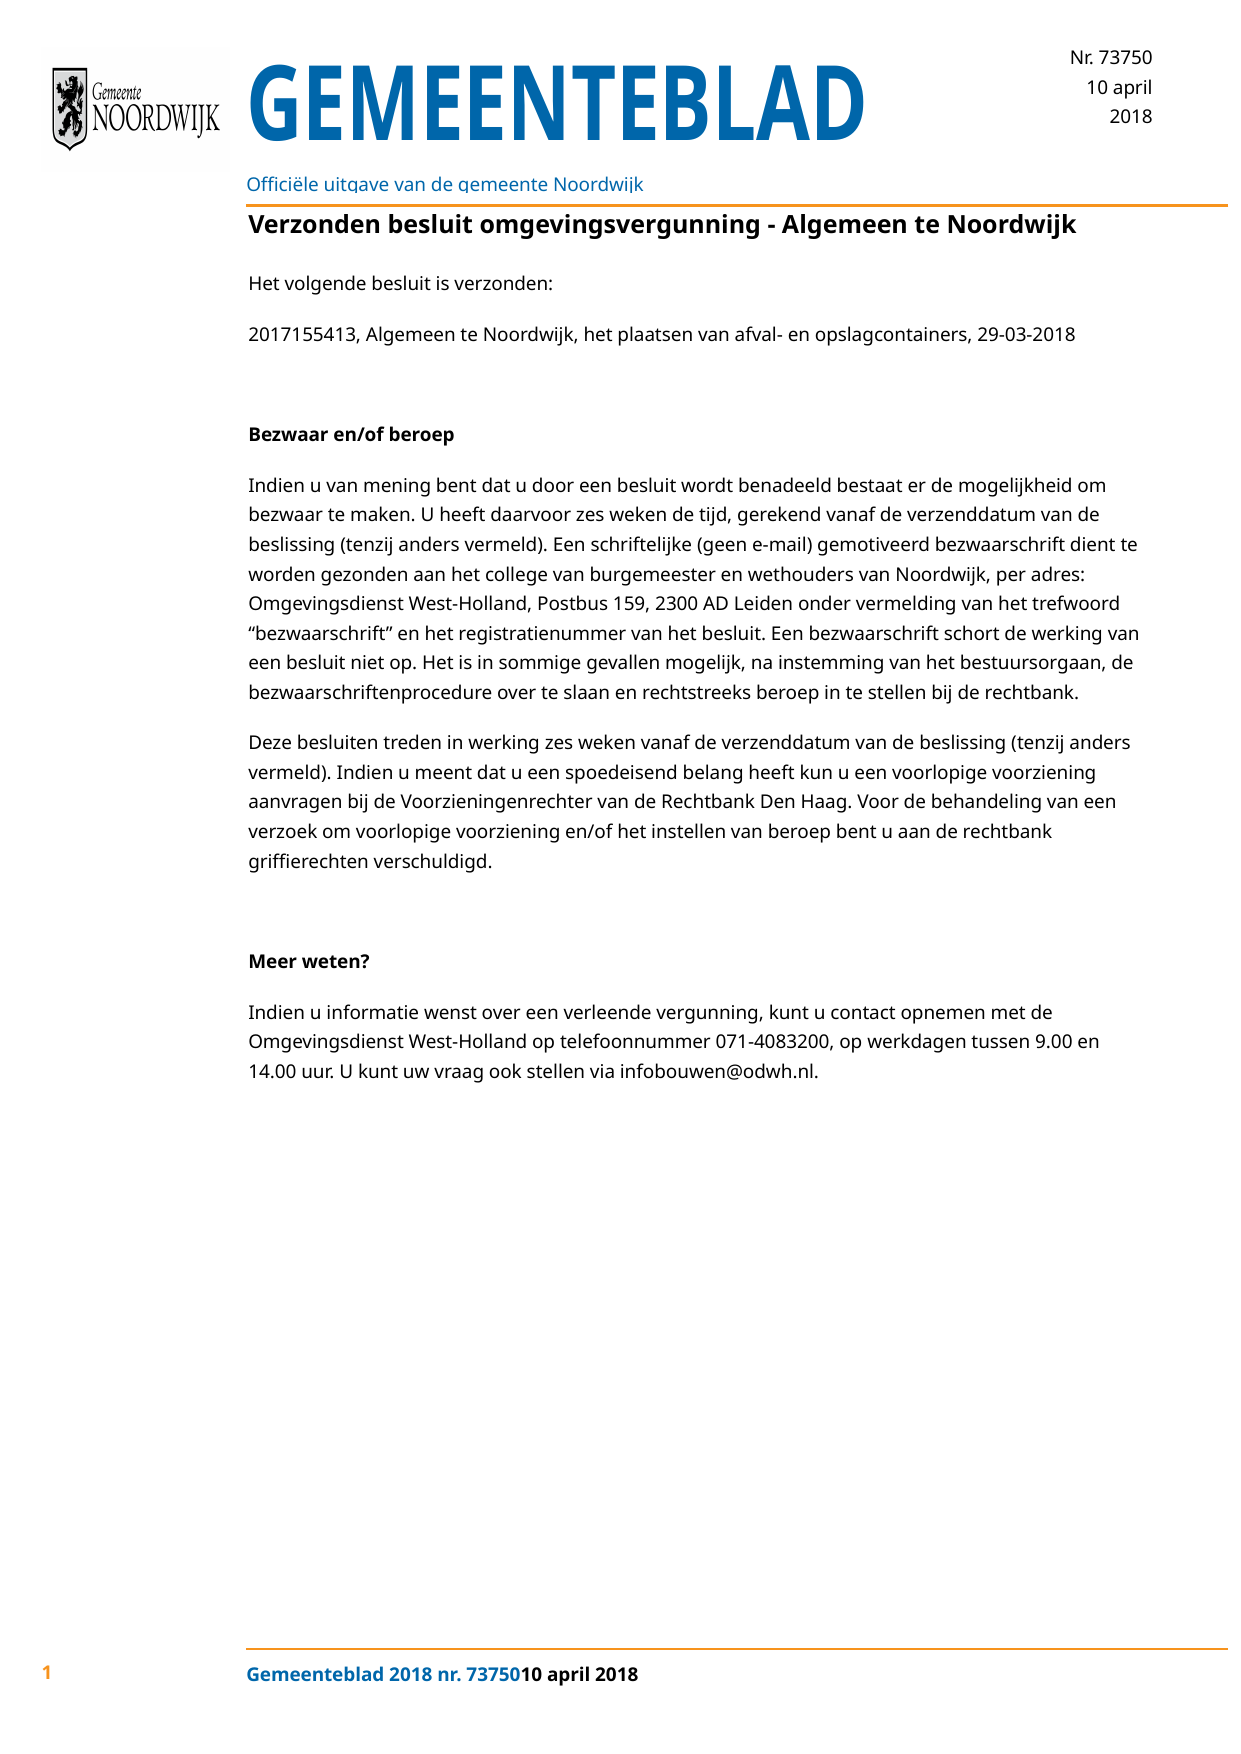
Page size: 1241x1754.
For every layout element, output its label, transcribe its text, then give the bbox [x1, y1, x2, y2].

text Deze besluiten treden in werking zes weken vanaf de verzenddatum van de beslissing (tenzij anders vermeld). Indien u meent dat u een spoedeisend belang heeft kun u een voorlopige voorziening aanvragen bij de Voorzieningenrechter van de Rechtbank Den Haag. Voor de behandeling van een verzoek om voorlopige voorziening en/of het instellen van beroep bent u aan de rechtbank griffierechten verschuldigd. [248, 729, 1152, 873]
text Verzonden besluit omgevingsvergunning - Algemeen te Noordwijk [248, 207, 1152, 241]
text Bezwaar en/of beroep [248, 422, 1152, 447]
text Meer weten? [248, 949, 1152, 974]
picture [41, 47, 231, 172]
text Indien u van mening bent dat u door een besluit wordt benadeeld bestaat er de mogelijkheid om bezwaar te maken. U heeft daarvoor zes weken de tijd, gerekend vanaf de verzenddatum van de beslissing (tenzij anders vermeld). Een schriftelijke (geen e-mail) gemotiveerd bezwaarschrift dient te worden gezonden aan het college van burgemeester en wethouders van Noordwijk, per adres: Omgevingsdienst West-Holland, Postbus 159, 2300 AD Leiden onder vermelding van het trefwoord “bezwaarschrift” en het registratienummer van het besluit. Een bezwaarschrift schort de werking van een besluit niet op. Het is in sommige gevallen mogelijk, na instemming van het bestuursorgaan, de bezwaarschriftenprocedure over te slaan en rechtstreeks beroep in te stellen bij de rechtbank. [248, 472, 1152, 705]
text Indien u informatie wenst over een verleende vergunning, kunt u contact opnemen met de Omgevingsdienst West-Holland op telefoonnummer 071-4083200, op werkdagen tussen 9.00 en 14.00 uur. U kunt uw vraag ook stellen via infobouwen@odwh.nl. [248, 999, 1152, 1084]
text Het volgende besluit is verzonden: [248, 270, 1152, 296]
text 2017155413, Algemeen te Noordwijk, het plaatsen van afval- en opslagcontainers, 29-03-2018 [248, 321, 1152, 346]
